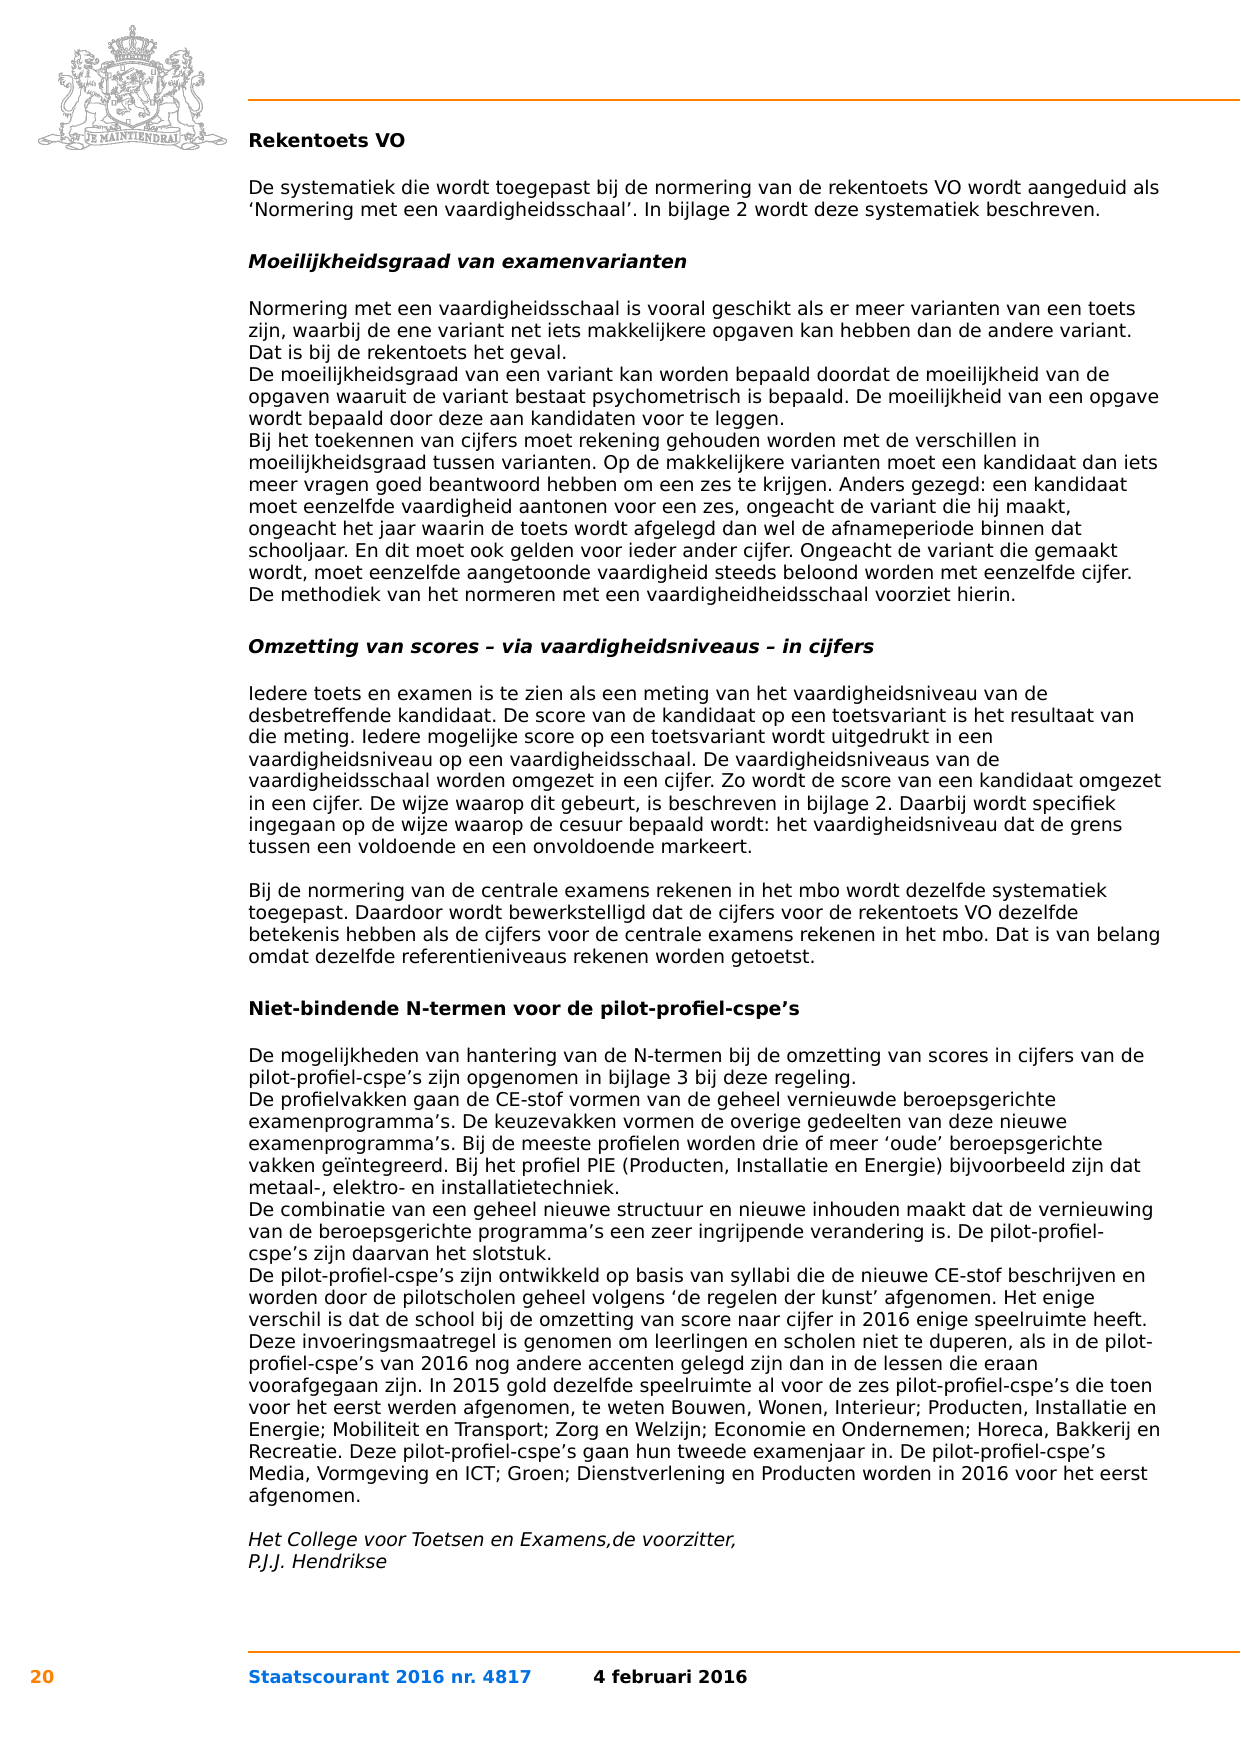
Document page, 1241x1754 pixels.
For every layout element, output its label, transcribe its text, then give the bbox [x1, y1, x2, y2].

text De pilot-profiel-cspe’s zijn ontwikkeld op basis van syllabi die de nieuwe CE-stof beschrijven en worden door de pilotscholen geheel volgens ‘de regelen der kunst’ afgenomen. Het enige verschil is dat de school bij de omzetting van score naar cijfer in 2016 enige speelruimte heeft. Deze invoeringsmaatregel is genomen om leerlingen en scholen niet te duperen, als in de pilot-profiel-cspe’s van 2016 nog andere accenten gelegd zijn dan in de lessen die eraan voorafgegaan zijn. In 2015 gold dezelfde speelruimte al voor de zes pilot-profiel-cspe’s die toen voor het eerst werden afgenomen, te weten Bouwen, Wonen, Interieur; Producten, Installatie en Energie; Mobiliteit en Transport; Zorg en Welzijn; Economie en Ondernemen; Horeca, Bakkerij en Recreatie. Deze pilot-profiel-cspe’s gaan hun tweede examenjaar in. De pilot-profiel-cspe’s Media, Vormgeving en ICT; Groen; Dienstverlening en Producten worden in 2016 voor het eerst afgenomen. [248, 1265, 1163, 1507]
text De combinatie van een geheel nieuwe structuur en nieuwe inhouden maakt dat de vernieuwing van de beroepsgerichte programma’s een zeer ingrijpende verandering is. De pilot-profiel-cspe’s zijn daarvan het slotstuk. [248, 1199, 1163, 1265]
text Bij het toekennen van cijfers moet rekening gehouden worden met de verschillen in moeilijkheidsgraad tussen varianten. Op de makkelijkere varianten moet een kandidaat dan iets meer vragen goed beantwoord hebben om een zes te krijgen. Anders gezegd: een kandidaat moet eenzelfde vaardigheid aantonen voor een zes, ongeacht de variant die hij maakt, ongeacht het jaar waarin de toets wordt afgelegd dan wel de afnameperiode binnen dat schooljaar. En dit moet ook gelden voor ieder ander cijfer. Ongeacht de variant die gemaakt wordt, moet eenzelfde aangetoonde vaardigheid steeds beloond worden met eenzelfde cijfer. De methodiek van het normeren met een vaardigheidheidsschaal voorziet hierin. [248, 430, 1163, 606]
subtitle Rekentoets VO [248, 130, 1163, 152]
text De profielvakken gaan de CE-stof vormen van de geheel vernieuwde beroepsgerichte examenprogramma’s. De keuzevakken vormen de overige gedeelten van deze nieuwe examenprogramma’s. Bij de meeste profielen worden drie of meer ‘oude’ beroepsgerichte vakken geïntegreerd. Bij het profiel PIE (Producten, Installatie en Energie) bijvoorbeeld zijn dat metaal-, elektro- en installatietechniek. [248, 1089, 1163, 1199]
subtitle Moeilijkheidsgraad van examenvarianten [248, 251, 1163, 273]
subtitle Omzetting van scores – via vaardigheidsniveaus – in cijfers [248, 636, 1163, 657]
text De moeilijkheidsgraad van een variant kan worden bepaald doordat de moeilijkheid van de opgaven waaruit de variant bestaat psychometrisch is bepaald. De moeilijkheid van een opgave wordt bepaald door deze aan kandidaten voor te leggen. [248, 364, 1163, 430]
text Het College voor Toetsen en Examens,de voorzitter, P.J.J. Hendrikse [248, 1528, 1163, 1572]
text Normering met een vaardigheidsschaal is vooral geschikt als er meer varianten van een toets zijn, waarbij de ene variant net iets makkelijkere opgaven kan hebben dan de andere variant. Dat is bij de rekentoets het geval. [248, 298, 1163, 364]
text De systematiek die wordt toegepast bij de normering van de rekentoets VO wordt aangeduid als ‘Normering met een vaardigheidsschaal’. In bijlage 2 wordt deze systematiek beschreven. [248, 177, 1163, 221]
subtitle Niet-bindende N-termen voor de pilot-profiel-cspe’s [248, 998, 1163, 1020]
text Iedere toets en examen is te zien als een meting van het vaardigheidsniveau van de desbetreffende kandidaat. De score van de kandidaat op een toetsvariant is het resultaat van die meting. Iedere mogelijke score op een toetsvariant wordt uitgedrukt in een vaardigheidsniveau op een vaardigheidsschaal. De vaardigheidsniveaus van de vaardigheidsschaal worden omgezet in een cijfer. Zo wordt de score van een kandidaat omgezet in een cijfer. De wijze waarop dit gebeurt, is beschreven in bijlage 2. Daarbij wordt specifiek ingegaan op de wijze waarop de cesuur bepaald wordt: het vaardigheidsniveau dat de grens tussen een voldoende en een onvoldoende markeert. [248, 682, 1163, 858]
text De mogelijkheden van hantering van de N-termen bij de omzetting van scores in cijfers van de pilot-profiel-cspe’s zijn opgenomen in bijlage 3 bij deze regeling. [248, 1045, 1163, 1089]
picture [38, 25, 227, 150]
text Bij de normering van de centrale examens rekenen in het mbo wordt dezelfde systematiek toegepast. Daardoor wordt bewerkstelligd dat de cijfers voor de rekentoets VO dezelfde betekenis hebben als de cijfers voor de centrale examens rekenen in het mbo. Dat is van belang omdat dezelfde referentieniveaus rekenen worden getoetst. [248, 880, 1163, 968]
